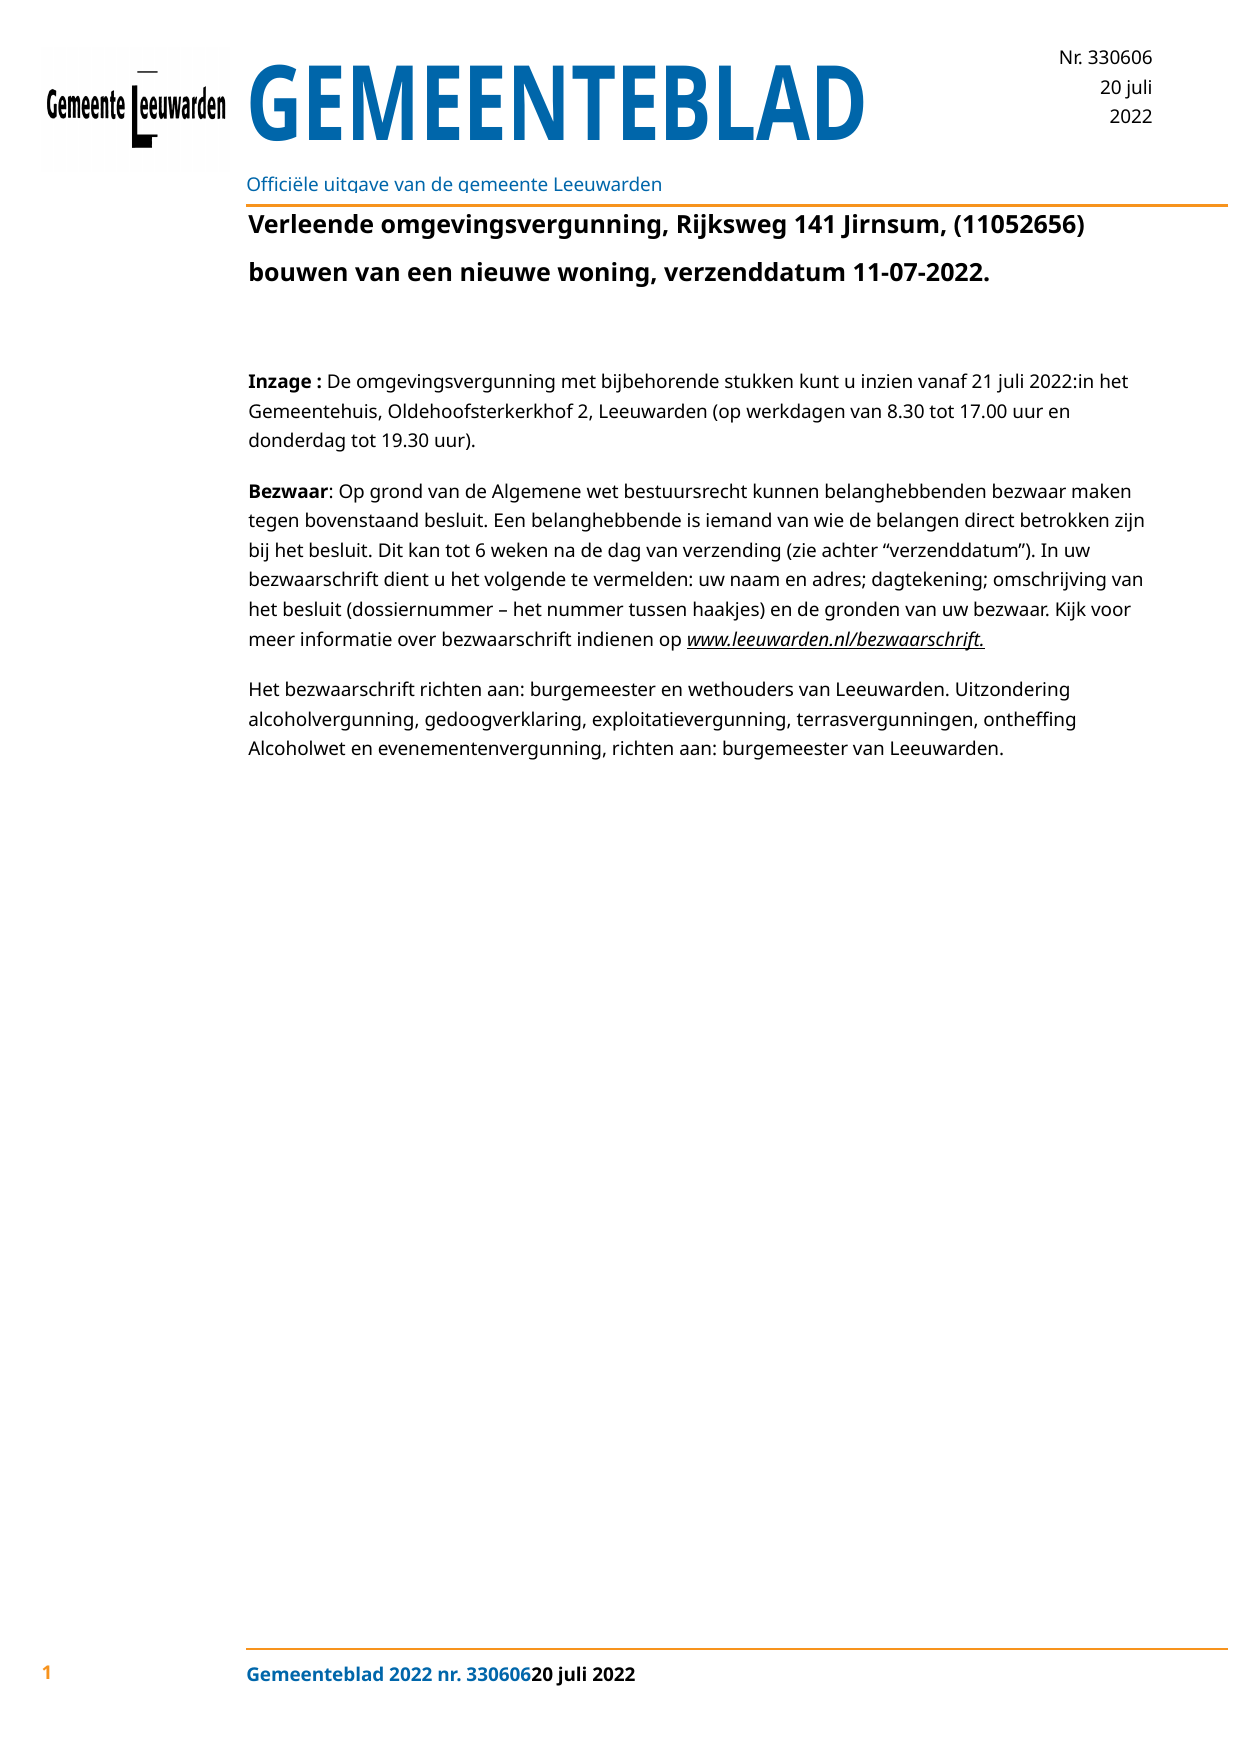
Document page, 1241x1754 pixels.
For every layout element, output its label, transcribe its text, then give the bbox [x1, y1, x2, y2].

text Het bezwaarschrift richten aan: burgemeester en wethouders van Leeuwarden. Uitzondering alcoholvergunning, gedoogverklaring, exploitatievergunning, terrasvergunningen, ontheffing Alcoholwet en evenementenvergunning, richten aan: burgemeester van Leeuwarden. [248, 676, 1152, 761]
text Verleende omgevingsvergunning, Rijksweg 141 Jirnsum, (11052656) bouwen van een nieuwe woning, verzenddatum 11-07-2022. [248, 207, 1152, 288]
picture [41, 47, 231, 172]
text Bezwaar: Op grond van de Algemene wet bestuursrecht kunnen belanghebbenden bezwaar maken tegen bovenstaand besluit. Een belanghebbende is iemand van wie de belangen direct betrokken zijn bij het besluit. Dit kan tot 6 weken na de dag van verzending (zie achter “verzenddatum”). In uw bezwaarschrift dient u het volgende te vermelden: uw naam en adres; dagtekening; omschrijving van het besluit (dossiernummer – het nummer tussen haakjes) en de gronden van uw bezwaar. Kijk voor meer informatie over bezwaarschrift indienen op www.leeuwarden.nl/bezwaarschrift. [248, 478, 1152, 652]
text Inzage : De omgevingsvergunning met bijbehorende stukken kunt u inzien vanaf 21 juli 2022:in het Gemeentehuis, Oldehoofsterkerkhof 2, Leeuwarden (op werkdagen van 8.30 tot 17.00 uur en donderdag tot 19.30 uur). [248, 368, 1152, 453]
